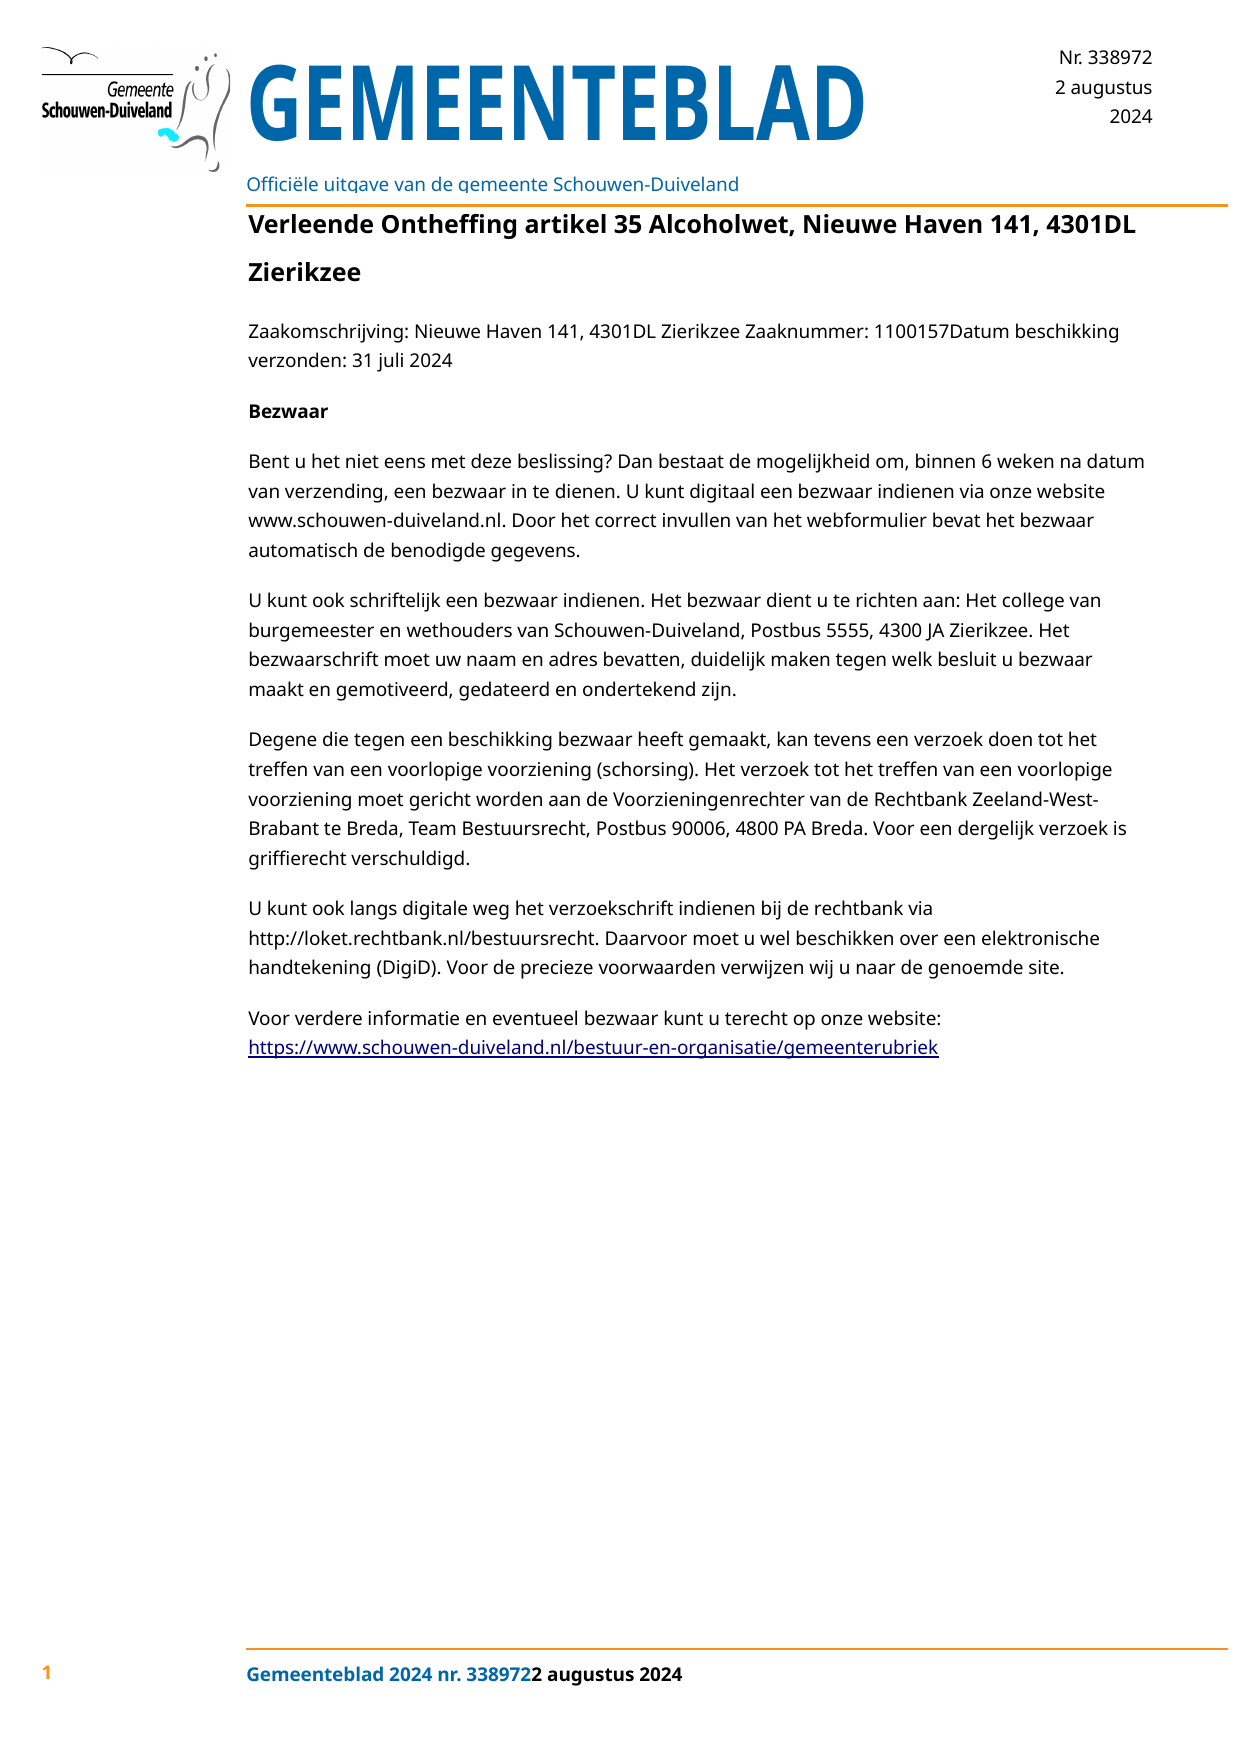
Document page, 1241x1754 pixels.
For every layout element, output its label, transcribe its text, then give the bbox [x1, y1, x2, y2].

text U kunt ook schriftelijk een bezwaar indienen. Het bezwaar dient u te richten aan: Het college van burgemeester en wethouders van Schouwen-Duiveland, Postbus 5555, 4300 JA Zierikzee. Het bezwaarschrift moet uw naam en adres bevatten, duidelijk maken tegen welk besluit u bezwaar maakt en gemotiveerd, gedateerd en ondertekend zijn. [248, 587, 1152, 702]
text Bent u het niet eens met deze beslissing? Dan bestaat de mogelijkheid om, binnen 6 weken na datum van verzending, een bezwaar in te dienen. U kunt digitaal een bezwaar indienen via onze website www.schouwen-duiveland.nl. Door het correct invullen van het webformulier bevat het bezwaar automatisch de benodigde gegevens. [248, 448, 1152, 563]
text Zaakomschrijving: Nieuwe Haven 141, 4301DL Zierikzee Zaaknummer: 1100157Datum beschikking verzonden: 31 juli 2024 [248, 318, 1152, 373]
picture [41, 47, 231, 172]
text Bezwaar [248, 398, 1152, 424]
text Degene die tegen een beschikking bezwaar heeft gemaakt, kan tevens een verzoek doen tot het treffen van een voorlopige voorziening (schorsing). Het verzoek tot het treffen van een voorlopige voorziening moet gericht worden aan de Voorzieningenrechter van de Rechtbank Zeeland-West-Brabant te Breda, Team Bestuursrecht, Postbus 90006, 4800 PA Breda. Voor een dergelijk verzoek is griffierecht verschuldigd. [248, 727, 1152, 871]
text U kunt ook langs digitale weg het verzoekschrift indienen bij de rechtbank via http://loket.rechtbank.nl/bestuursrecht. Daarvoor moet u wel beschikken over een elektronische handtekening (DigiD). Voor de precieze voorwaarden verwijzen wij u naar de genoemde site. [248, 895, 1152, 980]
text Verleende Ontheffing artikel 35 Alcoholwet, Nieuwe Haven 141, 4301DL Zierikzee [248, 207, 1152, 288]
text Voor verdere informatie en eventueel bezwaar kunt u terecht op onze website: https://www.schouwen-duiveland.nl/bestuur-en-organisatie/gemeenterubriek [248, 1005, 1152, 1060]
